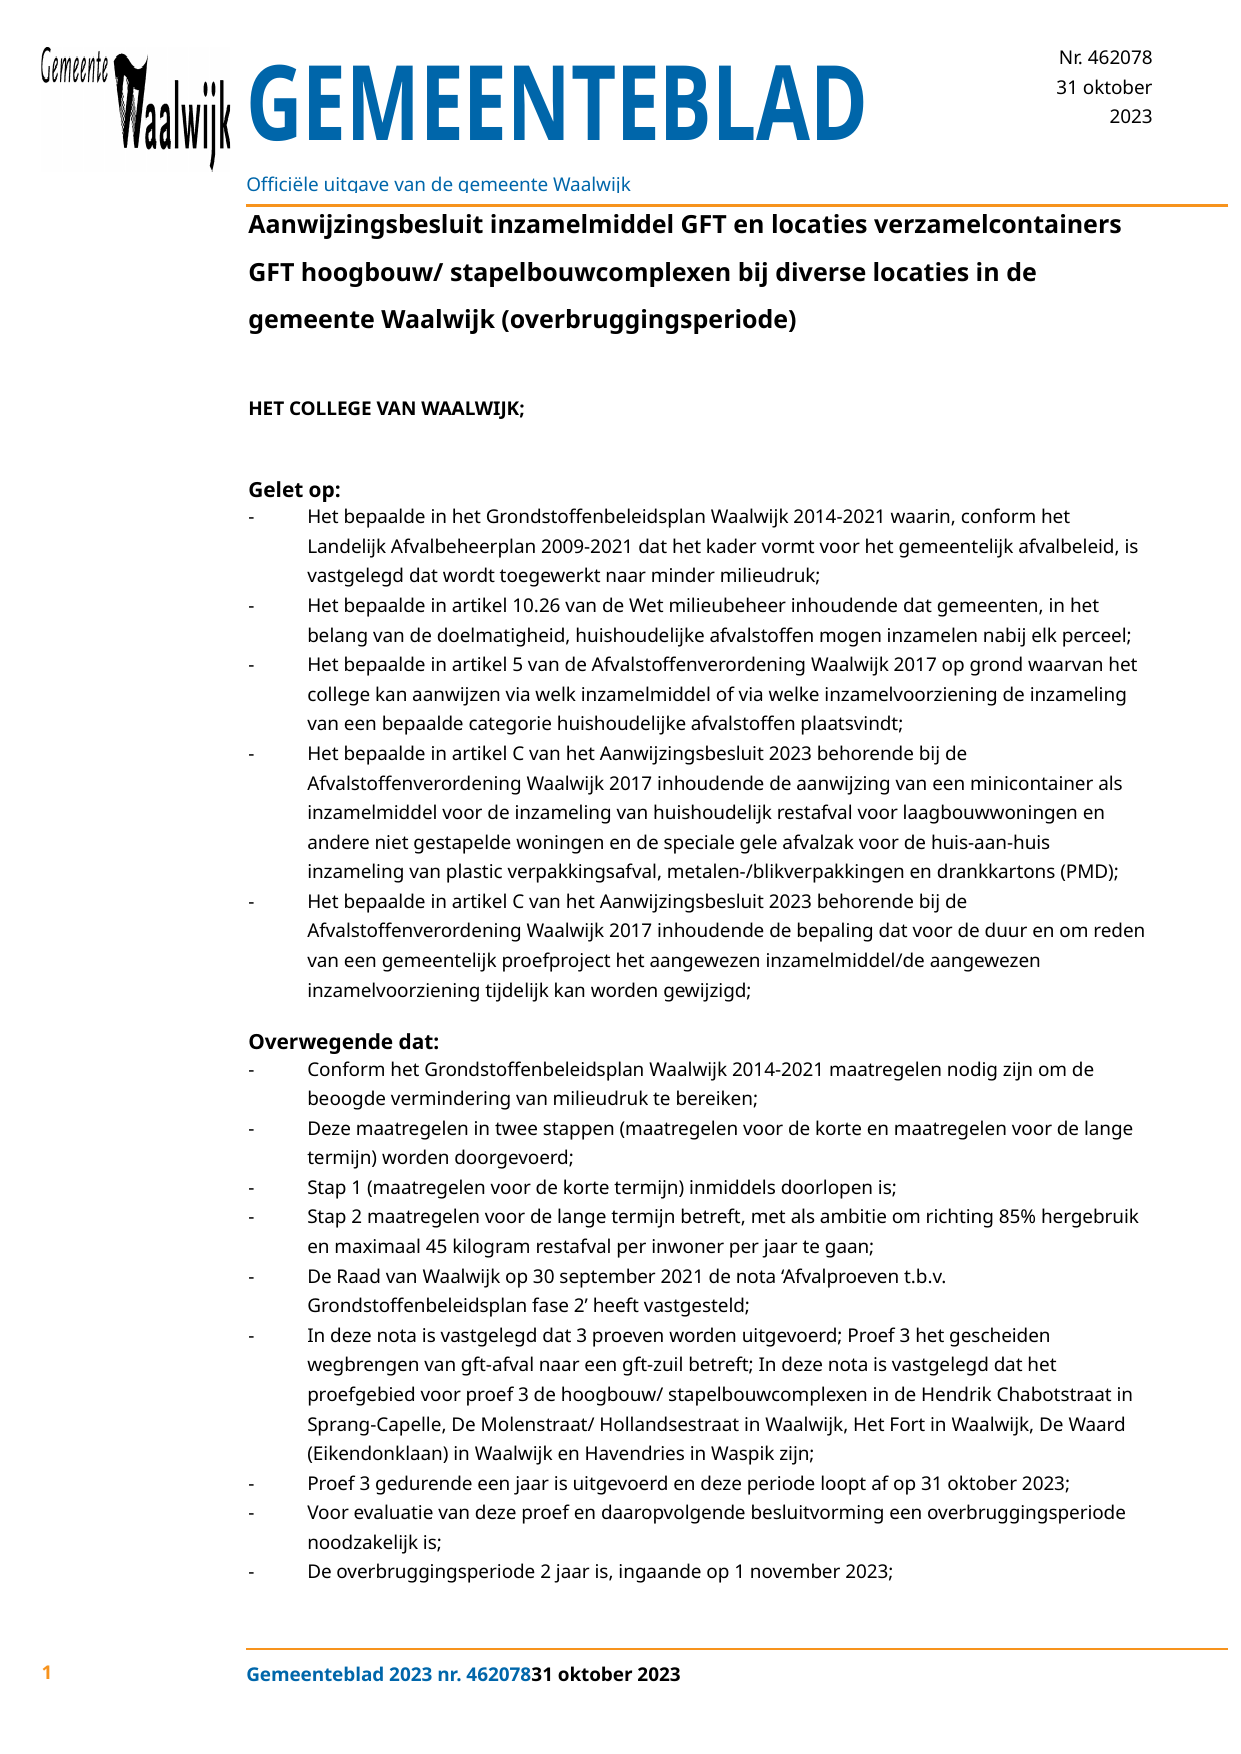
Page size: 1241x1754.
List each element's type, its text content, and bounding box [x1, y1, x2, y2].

list Proef 3 gedurende een jaar is uitgevoerd en deze periode loopt af op 31 oktober 2023; [248, 1470, 1152, 1496]
picture [41, 47, 231, 172]
text HET COLLEGE VAN WAALWIJK; [248, 395, 1152, 421]
text Gelet op: [248, 475, 1152, 503]
text Aanwijzingsbesluit inzamelmiddel GFT en locaties verzamelcontainers GFT hoogbouw/ stapelbouwcomplexen bij diverse locaties in de gemeente Waalwijk (overbruggingsperiode) [248, 207, 1152, 336]
list Het bepaalde in artikel C van het Aanwijzingsbesluit 2023 behorende bij de Afvalstoffenverordening Waalwijk 2017 inhoudende de bepaling dat voor de duur en om reden van een gemeentelijk proefproject het aangewezen inzamelmiddel/de aangewezen inzamelvoorziening tijdelijk kan worden gewijzigd; [248, 888, 1152, 1003]
list De overbruggingsperiode 2 jaar is, ingaande op 1 november 2023; [248, 1559, 1152, 1584]
list Stap 2 maatregelen voor de lange termijn betreft, met als ambitie om richting 85% hergebruik en maximaal 45 kilogram restafval per inwoner per jaar te gaan; [248, 1204, 1152, 1259]
list Het bepaalde in artikel 10.26 van de Wet milieubeheer inhoudende dat gemeenten, in het belang van de doelmatigheid, huishoudelijke afvalstoffen mogen inzamelen nabij elk perceel; [248, 592, 1152, 648]
list Deze maatregelen in twee stappen (maatregelen voor de korte en maatregelen voor de lange termijn) worden doorgevoerd; [248, 1115, 1152, 1170]
list Conform het Grondstoffenbeleidsplan Waalwijk 2014-2021 maatregelen nodig zijn om de beoogde vermindering van milieudruk te bereiken; [248, 1056, 1152, 1111]
list In deze nota is vastgelegd dat 3 proeven worden uitgevoerd; Proef 3 het gescheiden wegbrengen van gft-afval naar een gft-zuil betreft; In deze nota is vastgelegd dat het proefgebied voor proef 3 de hoogbouw/ stapelbouwcomplexen in de Hendrik Chabotstraat in Sprang-Capelle, De Molenstraat/ Hollandsestraat in Waalwijk, Het Fort in Waalwijk, De Waard (Eikendonklaan) in Waalwijk en Havendries in Waspik zijn; [248, 1322, 1152, 1466]
list Voor evaluatie van deze proef en daaropvolgende besluitvorming een overbruggingsperiode noodzakelijk is; [248, 1499, 1152, 1555]
text Overwegende dat: [248, 1027, 1152, 1056]
list Het bepaalde in artikel 5 van de Afvalstoffenverordening Waalwijk 2017 op grond waarvan het college kan aanwijzen via welk inzamelmiddel of via welke inzamelvoorziening de inzameling van een bepaalde categorie huishoudelijke afvalstoffen plaatsvindt; [248, 651, 1152, 736]
list De Raad van Waalwijk op 30 september 2021 de nota ‘Afvalproeven t.b.v. Grondstoffenbeleidsplan fase 2’ heeft vastgesteld; [248, 1263, 1152, 1318]
list Het bepaalde in artikel C van het Aanwijzingsbesluit 2023 behorende bij de Afvalstoffenverordening Waalwijk 2017 inhoudende de aanwijzing van een minicontainer als inzamelmiddel voor de inzameling van huishoudelijk restafval voor laagbouwwoningen en andere niet gestapelde woningen en de speciale gele afvalzak voor de huis-aan-huis inzameling van plastic verpakkingsafval, metalen-/blikverpakkingen en drankkartons (PMD); [248, 740, 1152, 884]
list Het bepaalde in het Grondstoffenbeleidsplan Waalwijk 2014-2021 waarin, conform het Landelijk Afvalbeheerplan 2009-2021 dat het kader vormt voor het gemeentelijk afvalbeleid, is vastgelegd dat wordt toegewerkt naar minder milieudruk; [248, 503, 1152, 588]
list Stap 1 (maatregelen voor de korte termijn) inmiddels doorlopen is; [248, 1174, 1152, 1200]
